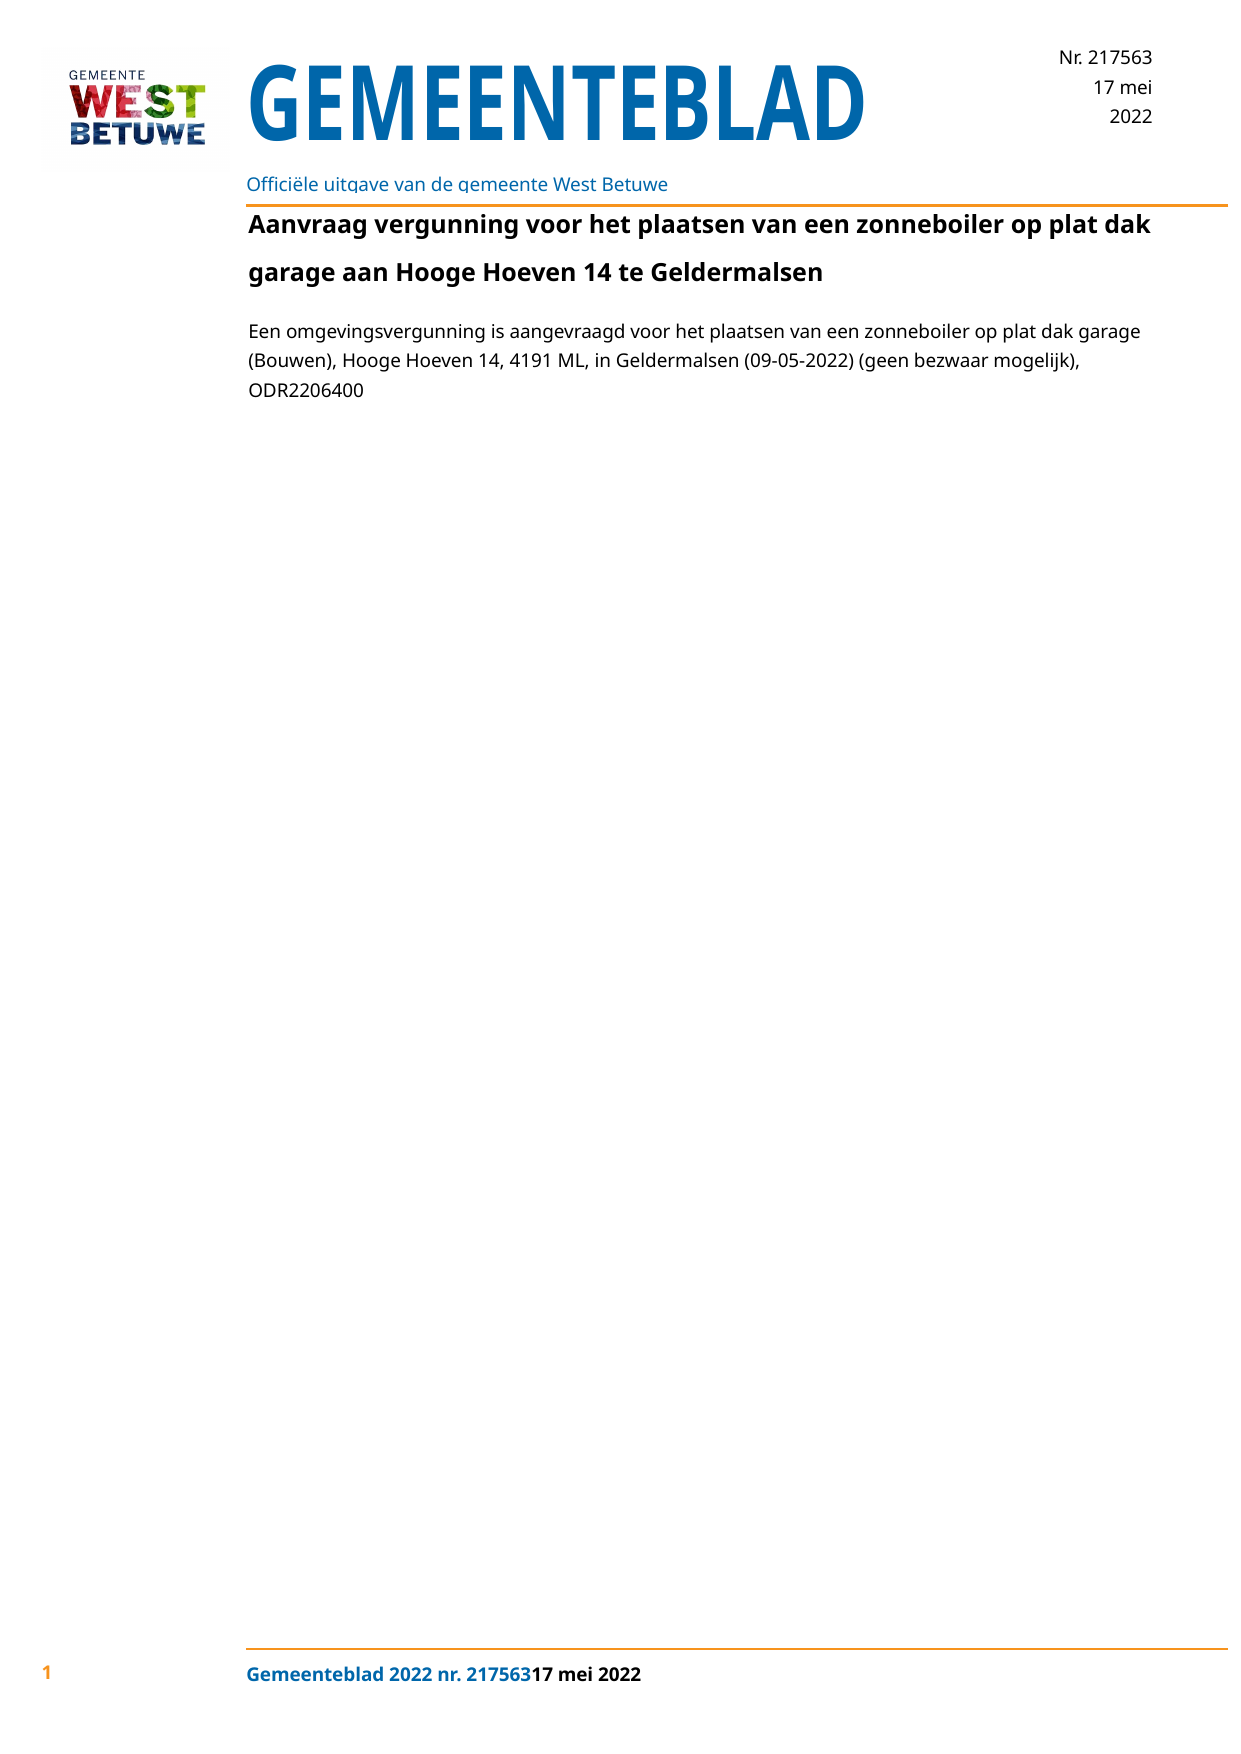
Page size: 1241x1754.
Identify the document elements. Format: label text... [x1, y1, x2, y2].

picture [41, 47, 231, 172]
text Aanvraag vergunning voor het plaatsen van een zonneboiler op plat dak garage aan Hooge Hoeven 14 te Geldermalsen [248, 207, 1152, 288]
text Een omgevingsvergunning is aangevraagd voor het plaatsen van een zonneboiler op plat dak garage (Bouwen), Hooge Hoeven 14, 4191 ML, in Geldermalsen (09-05-2022) (geen bezwaar mogelijk), ODR2206400 [248, 318, 1152, 403]
